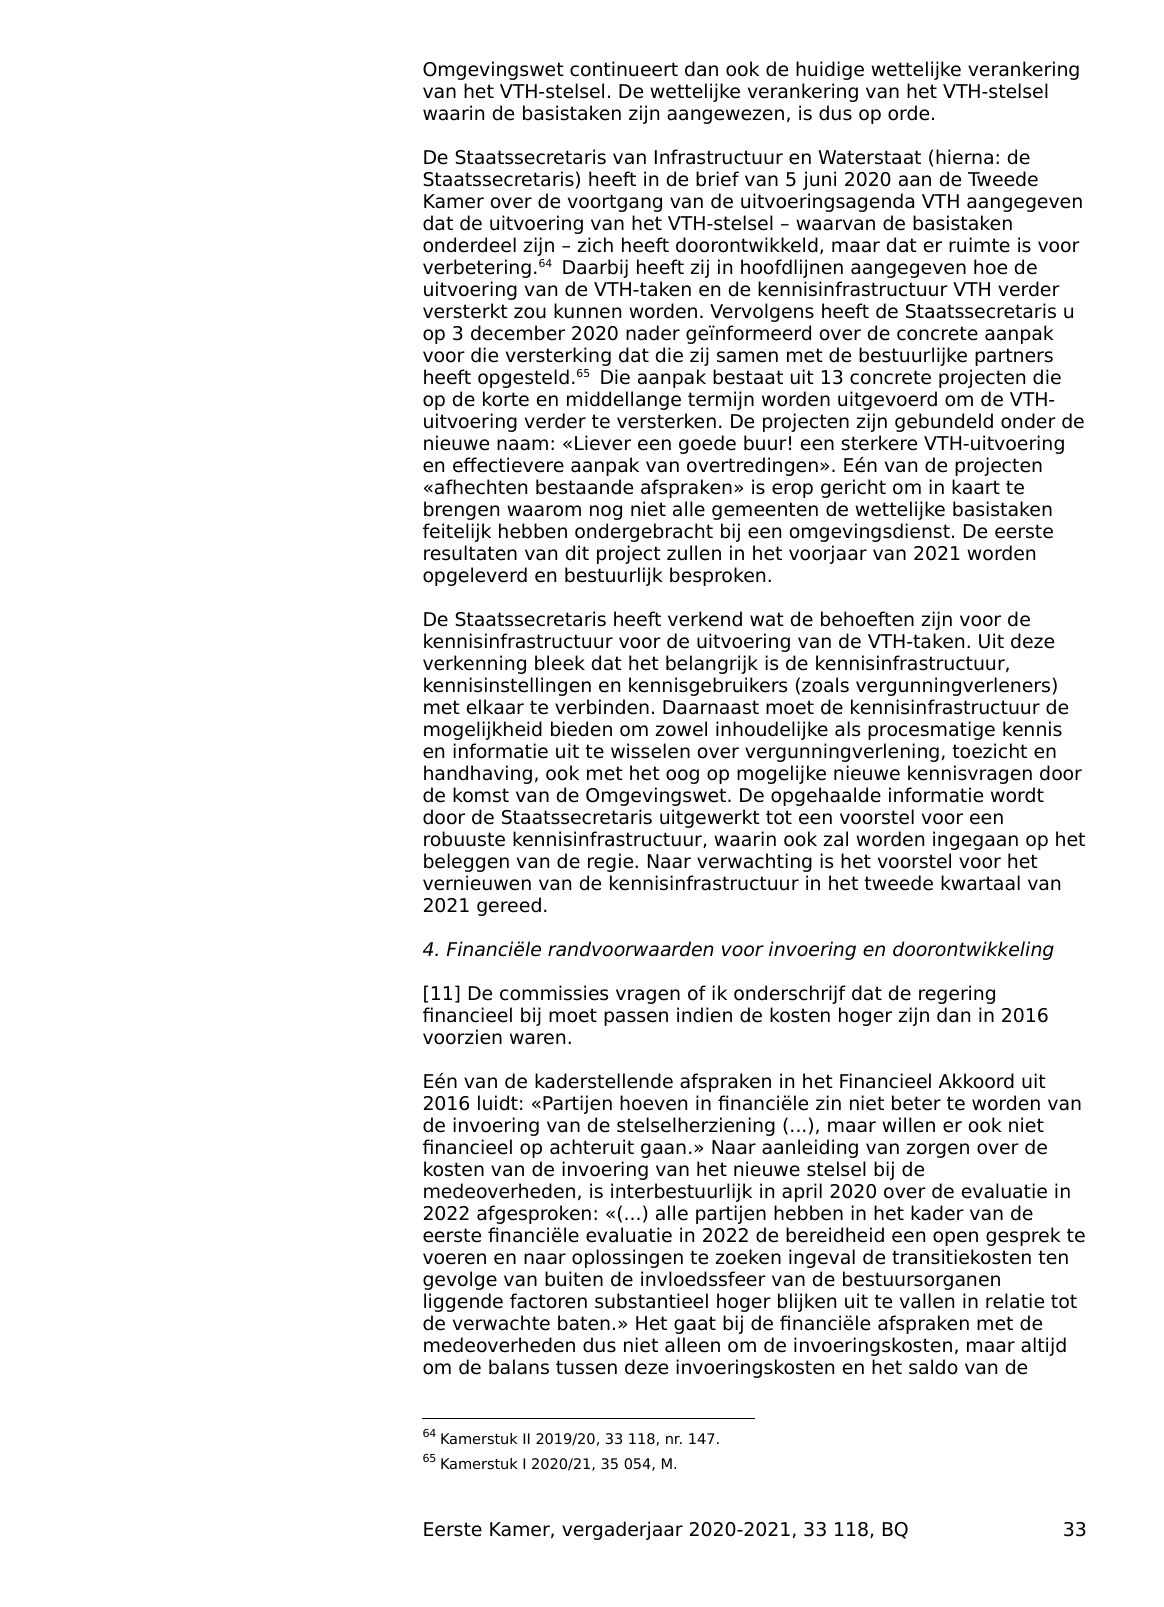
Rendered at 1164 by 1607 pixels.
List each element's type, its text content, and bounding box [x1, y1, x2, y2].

text Kamerstuk II 2019/20, 33 118, nr. 147. [422, 1427, 1087, 1449]
text De Staatssecretaris van Infrastructuur en Waterstaat (hierna: de Staatssecretaris) heeft in de brief van 5 juni 2020 aan de Tweede Kamer over de voortgang van de uitvoeringsagenda VTH aangegeven dat de uitvoering van het VTH-stelsel – waarvan de basistaken onderdeel zijn – zich heeft doorontwikkeld, maar dat er ruimte is voor verbetering. Daarbij heeft zij in hoofdlijnen aangegeven hoe de uitvoering van de VTH-taken en de kennisinfrastructuur VTH verder versterkt zou kunnen worden. Vervolgens heeft de Staatssecretaris u op 3 december 2020 nader geïnformeerd over de concrete aanpak voor die versterking dat die zij samen met de bestuurlijke partners heeft opgesteld. Die aanpak bestaat uit 13 concrete projecten die op de korte en middellange termijn worden uitgevoerd om de VTH-uitvoering verder te versterken. De projecten zijn gebundeld onder de nieuwe naam: «Liever een goede buur! een sterkere VTH-uitvoering en effectievere aanpak van overtredingen». Eén van de projecten «afhechten bestaande afspraken» is erop gericht om in kaart te brengen waarom nog niet alle gemeenten de wettelijke basistaken feitelijk hebben ondergebracht bij een omgevingsdienst. De eerste resultaten van dit project zullen in het voorjaar van 2021 worden opgeleverd en bestuurlijk besproken. [422, 147, 1087, 587]
text [11] De commissies vragen of ik onderschrijf dat de regering financieel bij moet passen indien de kosten hoger zijn dan in 2016 voorzien waren. [422, 983, 1087, 1049]
text Eén van de kaderstellende afspraken in het Financieel Akkoord uit 2016 luidt: «Partijen hoeven in financiële zin niet beter te worden van de invoering van de stelselherziening (...), maar willen er ook niet financieel op achteruit gaan.» Naar aanleiding van zorgen over de kosten van de invoering van het nieuwe stelsel bij de medeoverheden, is interbestuurlijk in april 2020 over de evaluatie in 2022 afgesproken: «(...) alle partijen hebben in het kader van de eerste financiële evaluatie in 2022 de bereidheid een open gesprek te voeren en naar oplossingen te zoeken ingeval de transitiekosten ten gevolge van buiten de invloedssfeer van de bestuursorganen liggende factoren substantieel hoger blijken uit te vallen in relatie tot de verwachte baten.» Het gaat bij de financiële afspraken met de medeoverheden dus niet alleen om de invoeringskosten, maar altijd om de balans tussen deze invoeringskosten en het saldo van de [422, 1071, 1087, 1379]
text Kamerstuk I 2020/21, 35 054, M. [422, 1452, 1087, 1474]
text Omgevingswet continueert dan ook de huidige wettelijke verankering van het VTH-stelsel. De wettelijke verankering van het VTH-stelsel waarin de basistaken zijn aangewezen, is dus op orde. [422, 59, 1087, 125]
text De Staatssecretaris heeft verkend wat de behoeften zijn voor de kennisinfrastructuur voor de uitvoering van de VTH-taken. Uit deze verkenning bleek dat het belangrijk is de kennisinfrastructuur, kennisinstellingen en kennisgebruikers (zoals vergunningverleners) met elkaar te verbinden. Daarnaast moet de kennisinfrastructuur de mogelijkheid bieden om zowel inhoudelijke als procesmatige kennis en informatie uit te wisselen over vergunningverlening, toezicht en handhaving, ook met het oog op mogelijke nieuwe kennisvragen door de komst van de Omgevingswet. De opgehaalde informatie wordt door de Staatssecretaris uitgewerkt tot een voorstel voor een robuuste kennisinfrastructuur, waarin ook zal worden ingegaan op het beleggen van de regie. Naar verwachting is het voorstel voor het vernieuwen van de kennisinfrastructuur in het tweede kwartaal van 2021 gereed. [422, 609, 1087, 917]
subtitle 4. Financiële randvoorwaarden voor invoering en doorontwikkeling [422, 939, 1087, 961]
